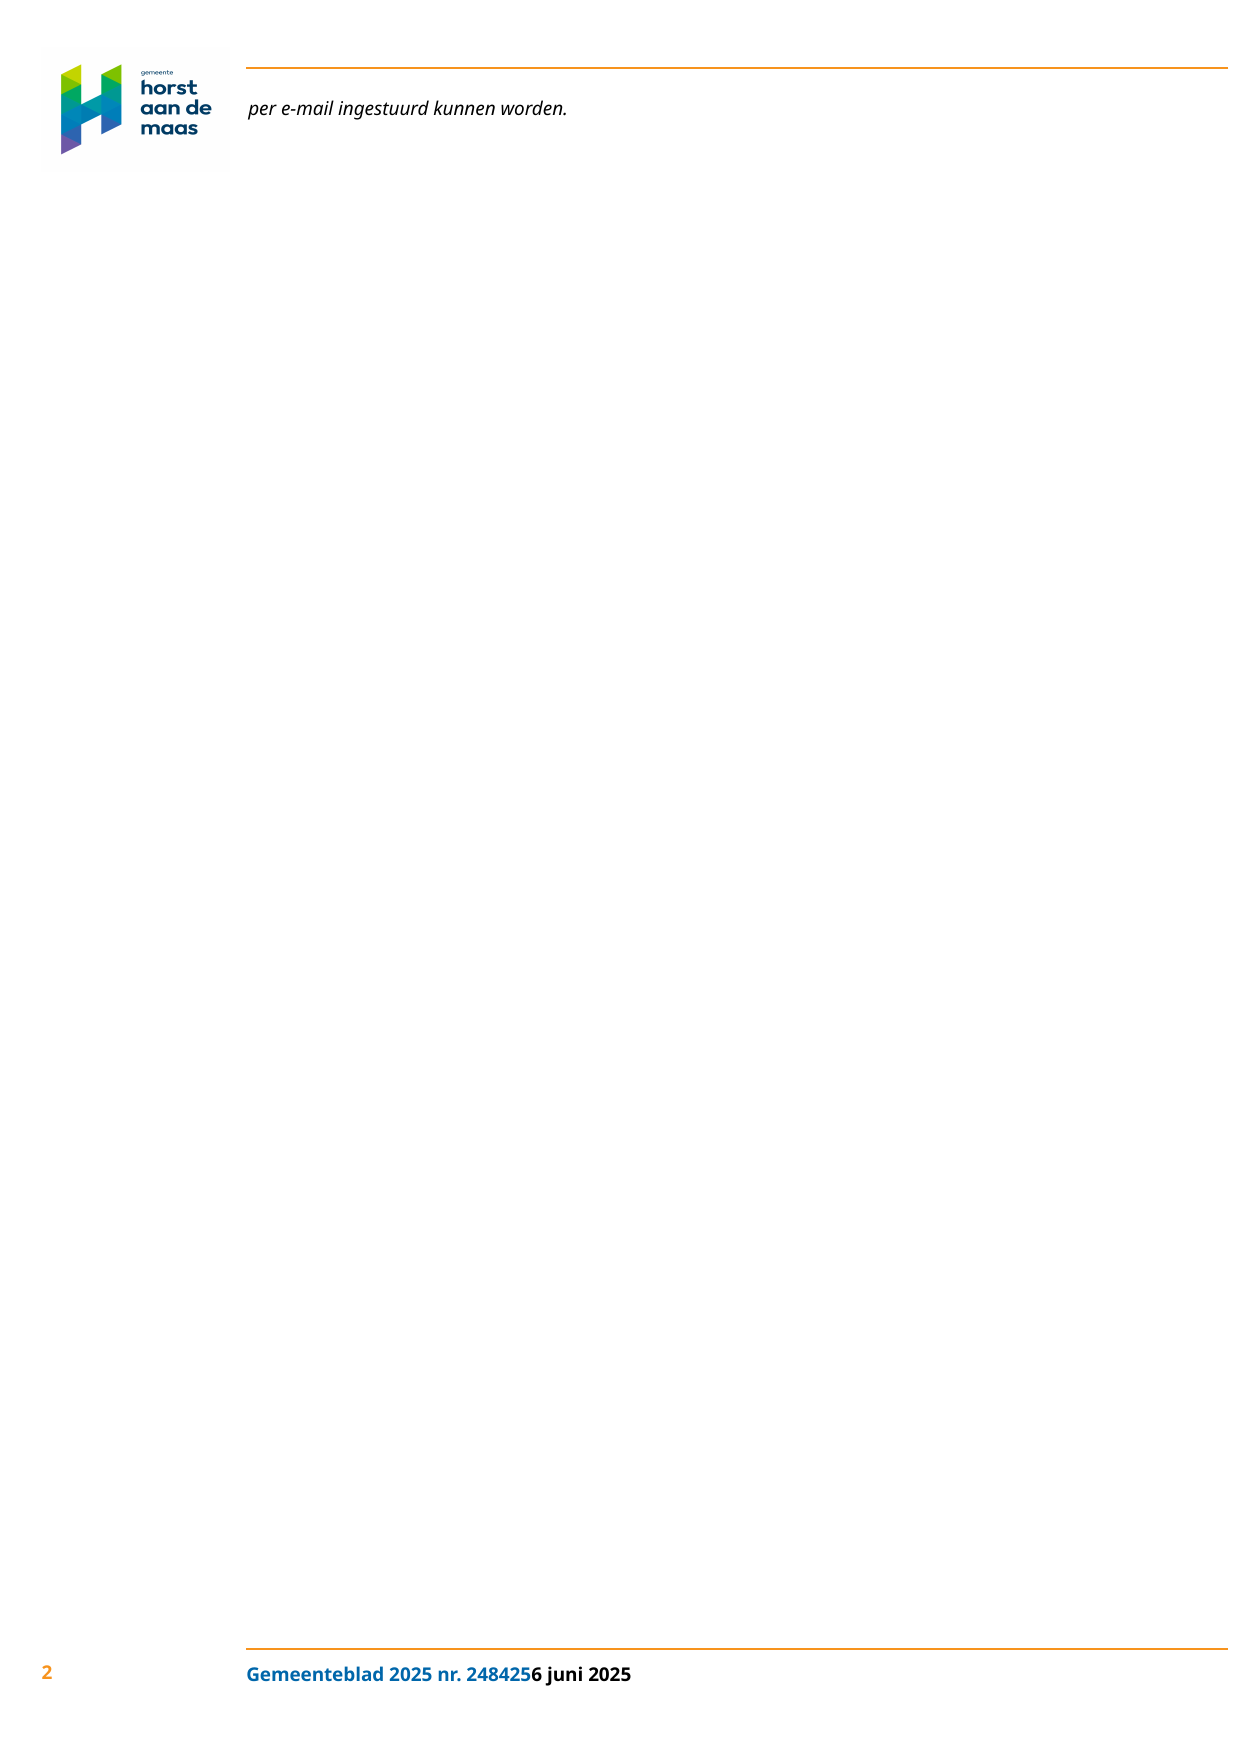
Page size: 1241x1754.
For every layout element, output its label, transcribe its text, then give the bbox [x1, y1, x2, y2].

picture [41, 47, 231, 172]
text per e-mail ingestuurd kunnen worden. [248, 95, 1152, 121]
